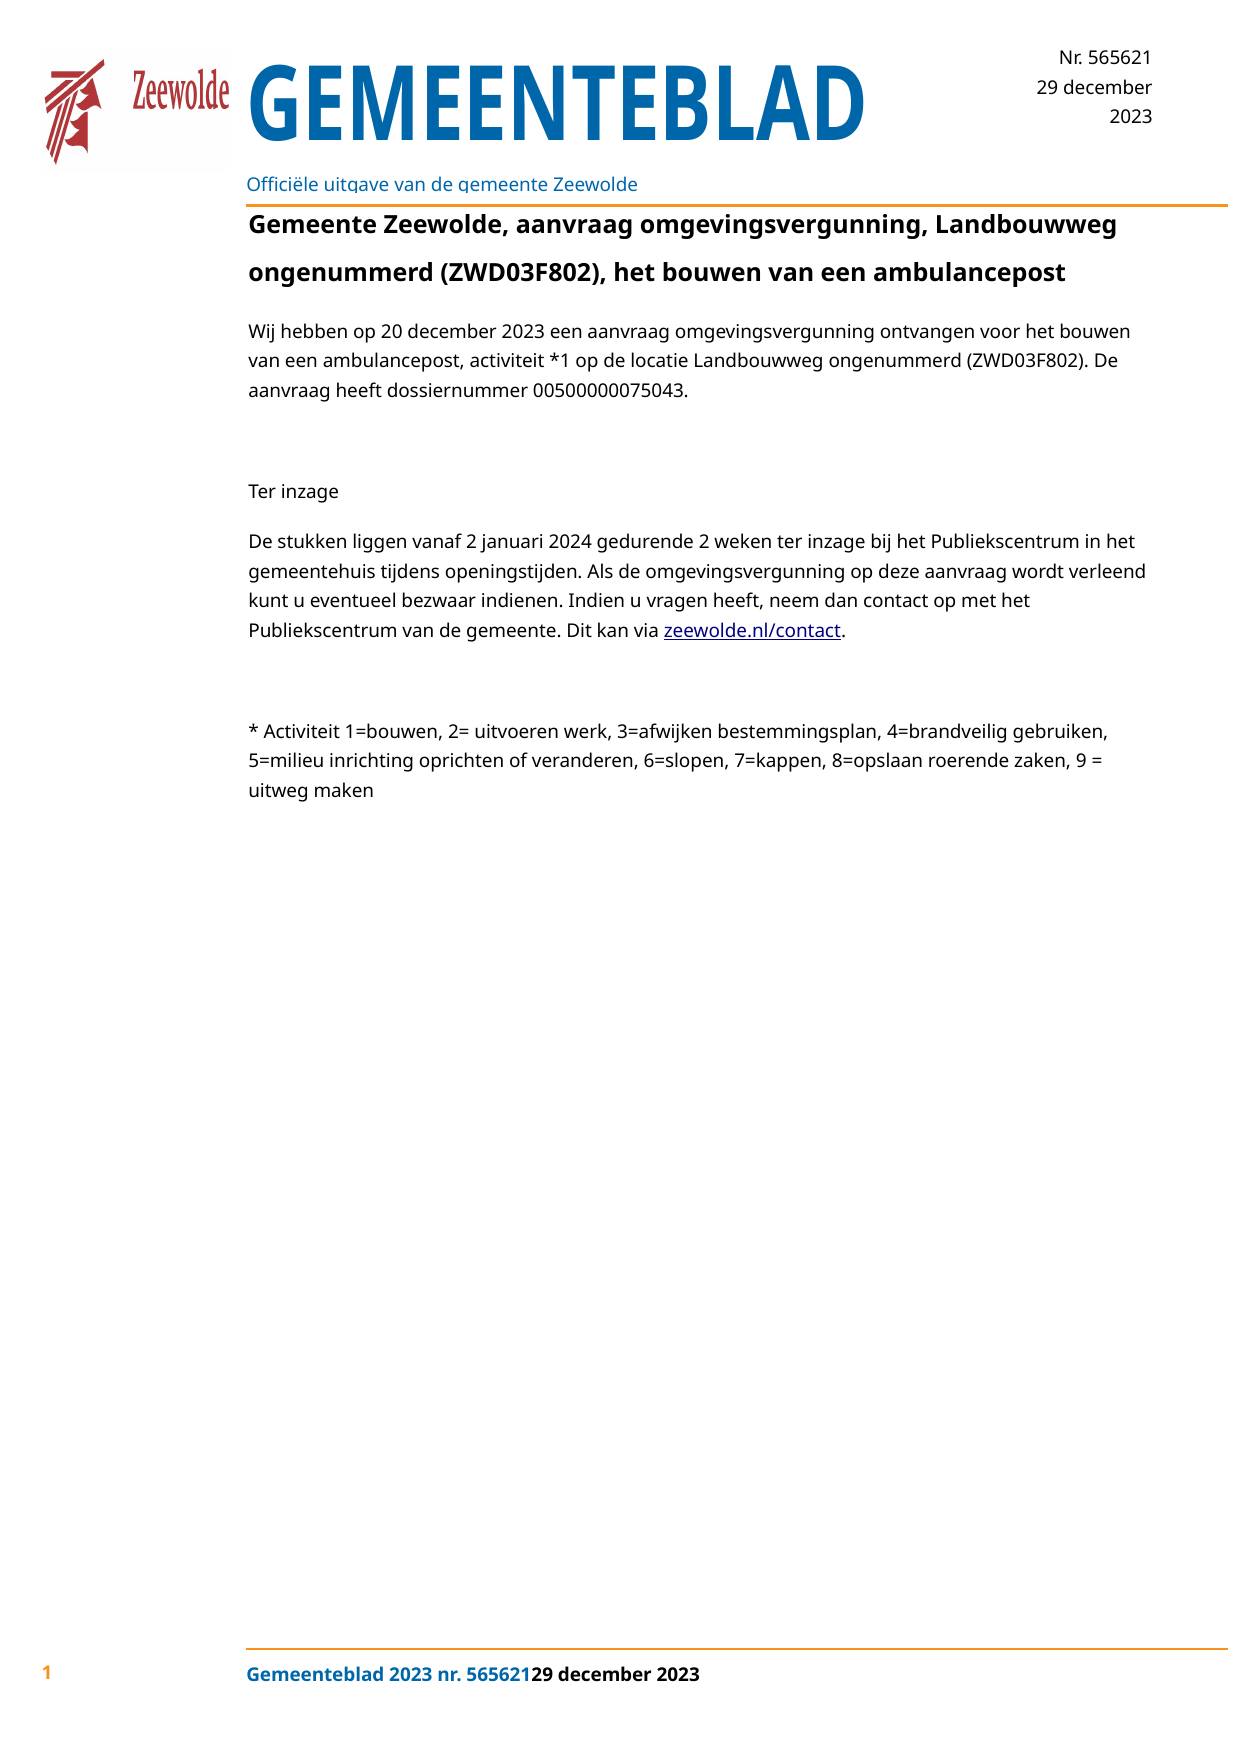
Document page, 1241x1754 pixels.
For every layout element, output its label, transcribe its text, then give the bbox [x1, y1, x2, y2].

text Wij hebben op 20 december 2023 een aanvraag omgevingsvergunning ontvangen voor het bouwen van een ambulancepost, activiteit *1 op de locatie Landbouwweg ongenummerd (ZWD03F802). De aanvraag heeft dossiernummer 00500000075043. [248, 318, 1152, 403]
text Ter inzage [248, 478, 1152, 504]
text * Activiteit 1=bouwen, 2= uitvoeren werk, 3=afwijken bestemmingsplan, 4=brandveilig gebruiken, 5=milieu inrichting oprichten of veranderen, 6=slopen, 7=kappen, 8=opslaan roerende zaken, 9 = uitweg maken [248, 718, 1152, 803]
text De stukken liggen vanaf 2 januari 2024 gedurende 2 weken ter inzage bij het Publiekscentrum in het gemeentehuis tijdens openingstijden. Als de omgevingsvergunning op deze aanvraag wordt verleend kunt u eventueel bezwaar indienen. Indien u vragen heeft, neem dan contact op met het Publiekscentrum van de gemeente. Dit kan via zeewolde.nl/contact. [248, 528, 1152, 643]
picture [41, 47, 231, 172]
text Gemeente Zeewolde, aanvraag omgevingsvergunning, Landbouwweg ongenummerd (ZWD03F802), het bouwen van een ambulancepost [248, 207, 1152, 288]
